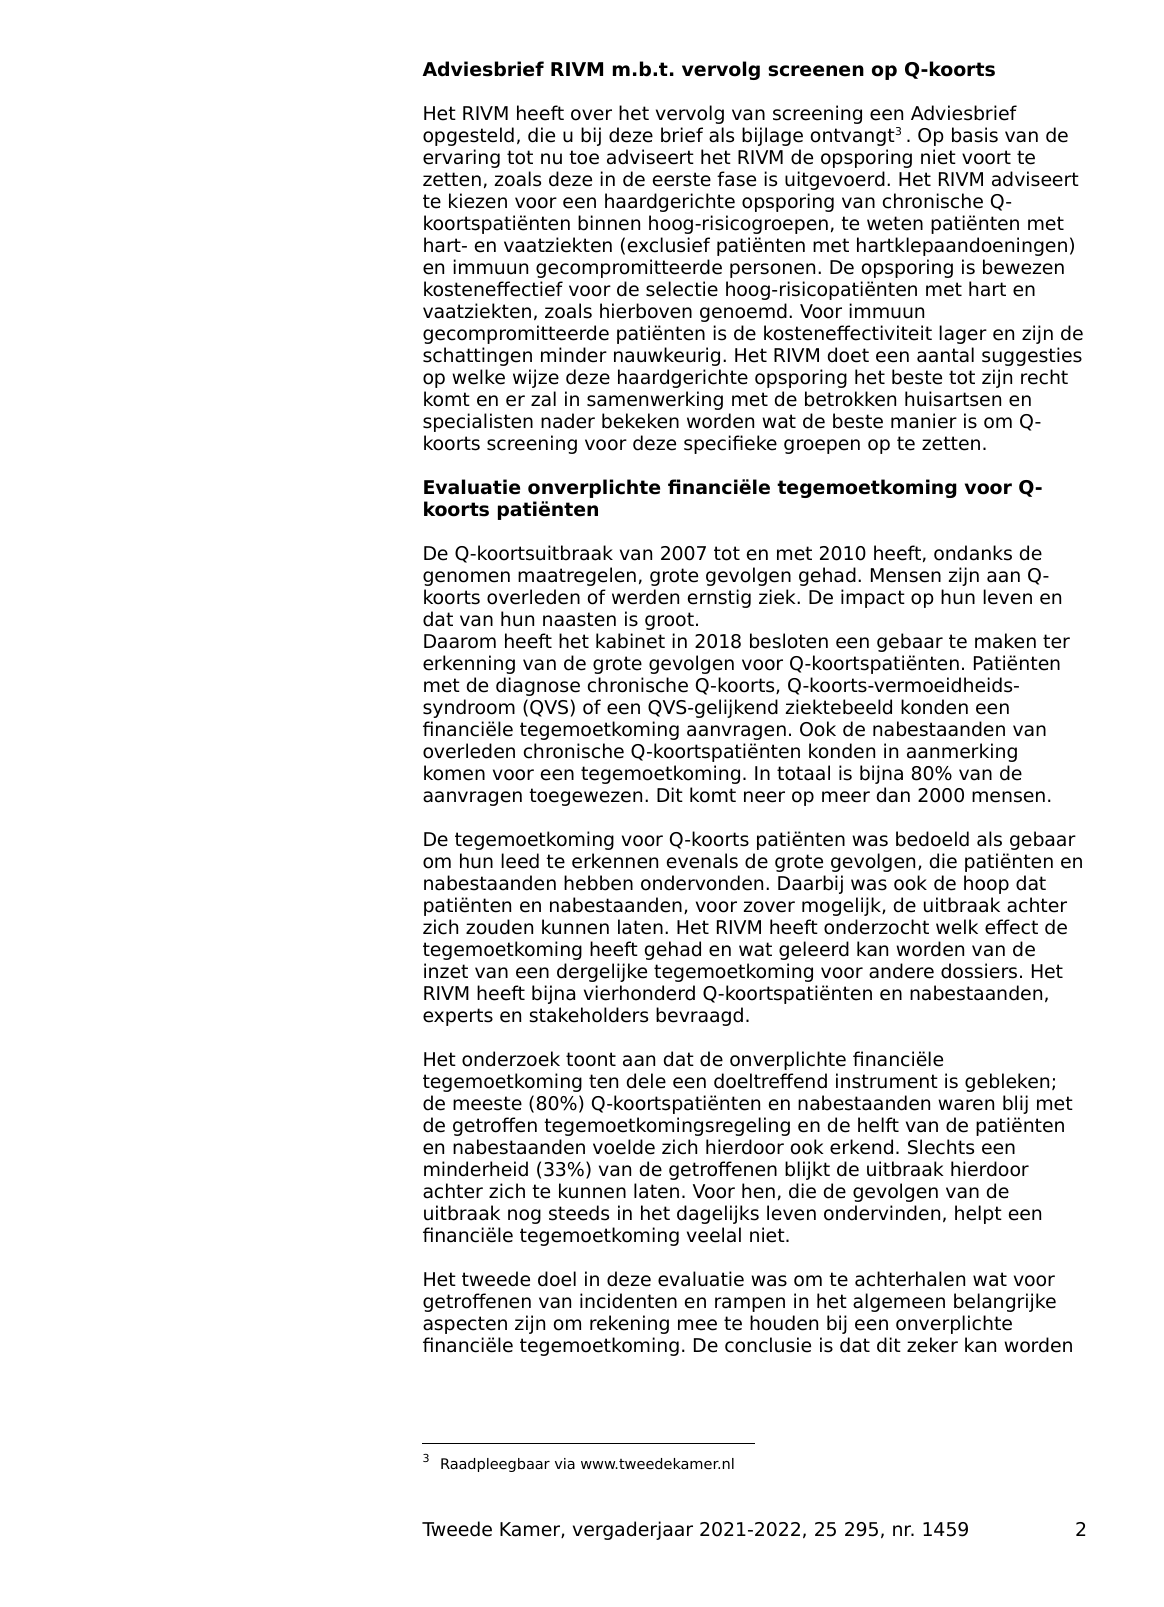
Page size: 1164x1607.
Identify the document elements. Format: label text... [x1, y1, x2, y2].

text De tegemoetkoming voor Q-koorts patiënten was bedoeld als gebaar om hun leed te erkennen evenals de grote gevolgen, die patiënten en nabestaanden hebben ondervonden. Daarbij was ook de hoop dat patiënten en nabestaanden, voor zover mogelijk, de uitbraak achter zich zouden kunnen laten. Het RIVM heeft onderzocht welk effect de tegemoetkoming heeft gehad en wat geleerd kan worden van de inzet van een dergelijke tegemoetkoming voor andere dossiers. Het RIVM heeft bijna vierhonderd Q-koortspatiënten en nabestaanden, experts en stakeholders bevraagd. [422, 829, 1087, 1027]
text Het onderzoek toont aan dat de onverplichte financiële tegemoetkoming ten dele een doeltreffend instrument is gebleken; de meeste (80%) Q-koortspatiënten en nabestaanden waren blij met de getroffen tegemoetkomingsregeling en de helft van de patiënten en nabestaanden voelde zich hierdoor ook erkend. Slechts een minderheid (33%) van de getroffenen blijkt de uitbraak hierdoor achter zich te kunnen laten. Voor hen, die de gevolgen van de uitbraak nog steeds in het dagelijks leven ondervinden, helpt een financiële tegemoetkoming veelal niet. [422, 1049, 1087, 1247]
text Daarom heeft het kabinet in 2018 besloten een gebaar te maken ter erkenning van de grote gevolgen voor Q-koortspatiënten. Patiënten met de diagnose chronische Q-koorts, Q-koorts-vermoeidheids-syndroom (QVS) of een QVS-gelijkend ziektebeeld konden een financiële tegemoetkoming aanvragen. Ook de nabestaanden van overleden chronische Q-koortspatiënten konden in aanmerking komen voor een tegemoetkoming. In totaal is bijna 80% van de aanvragen toegewezen. Dit komt neer op meer dan 2000 mensen. [422, 631, 1087, 807]
text De Q-koortsuitbraak van 2007 tot en met 2010 heeft, ondanks de genomen maatregelen, grote gevolgen gehad. Mensen zijn aan Q-koorts overleden of werden ernstig ziek. De impact op hun leven en dat van hun naasten is groot. [422, 543, 1087, 631]
subtitle Adviesbrief RIVM m.b.t. vervolg screenen op Q-koorts [422, 59, 1087, 81]
subtitle Evaluatie onverplichte financiële tegemoetkoming voor Q-koorts patiënten [422, 477, 1087, 521]
text Het RIVM heeft over het vervolg van screening een Adviesbrief opgesteld, die u bij deze brief als bijlage ontvangt. Op basis van de ervaring tot nu toe adviseert het RIVM de opsporing niet voort te zetten, zoals deze in de eerste fase is uitgevoerd. Het RIVM adviseert te kiezen voor een haardgerichte opsporing van chronische Q-koortspatiënten binnen hoog-risicogroepen, te weten patiënten met hart- en vaatziekten (exclusief patiënten met hartklepaandoeningen) en immuun gecompromitteerde personen. De opsporing is bewezen kosteneffectief voor de selectie hoog-risicopatiënten met hart en vaatziekten, zoals hierboven genoemd. Voor immuun gecompromitteerde patiënten is de kosteneffectiviteit lager en zijn de schattingen minder nauwkeurig. Het RIVM doet een aantal suggesties op welke wijze deze haardgerichte opsporing het beste tot zijn recht komt en er zal in samenwerking met de betrokken huisartsen en specialisten nader bekeken worden wat de beste manier is om Q-koorts screening voor deze specifieke groepen op te zetten. [422, 103, 1087, 455]
text Het tweede doel in deze evaluatie was om te achterhalen wat voor getroffenen van incidenten en rampen in het algemeen belangrijke aspecten zijn om rekening mee te houden bij een onverplichte financiële tegemoetkoming. De conclusie is dat dit zeker kan worden [422, 1269, 1087, 1357]
text Raadpleegbaar via www.tweedekamer.nl [422, 1452, 1087, 1474]
